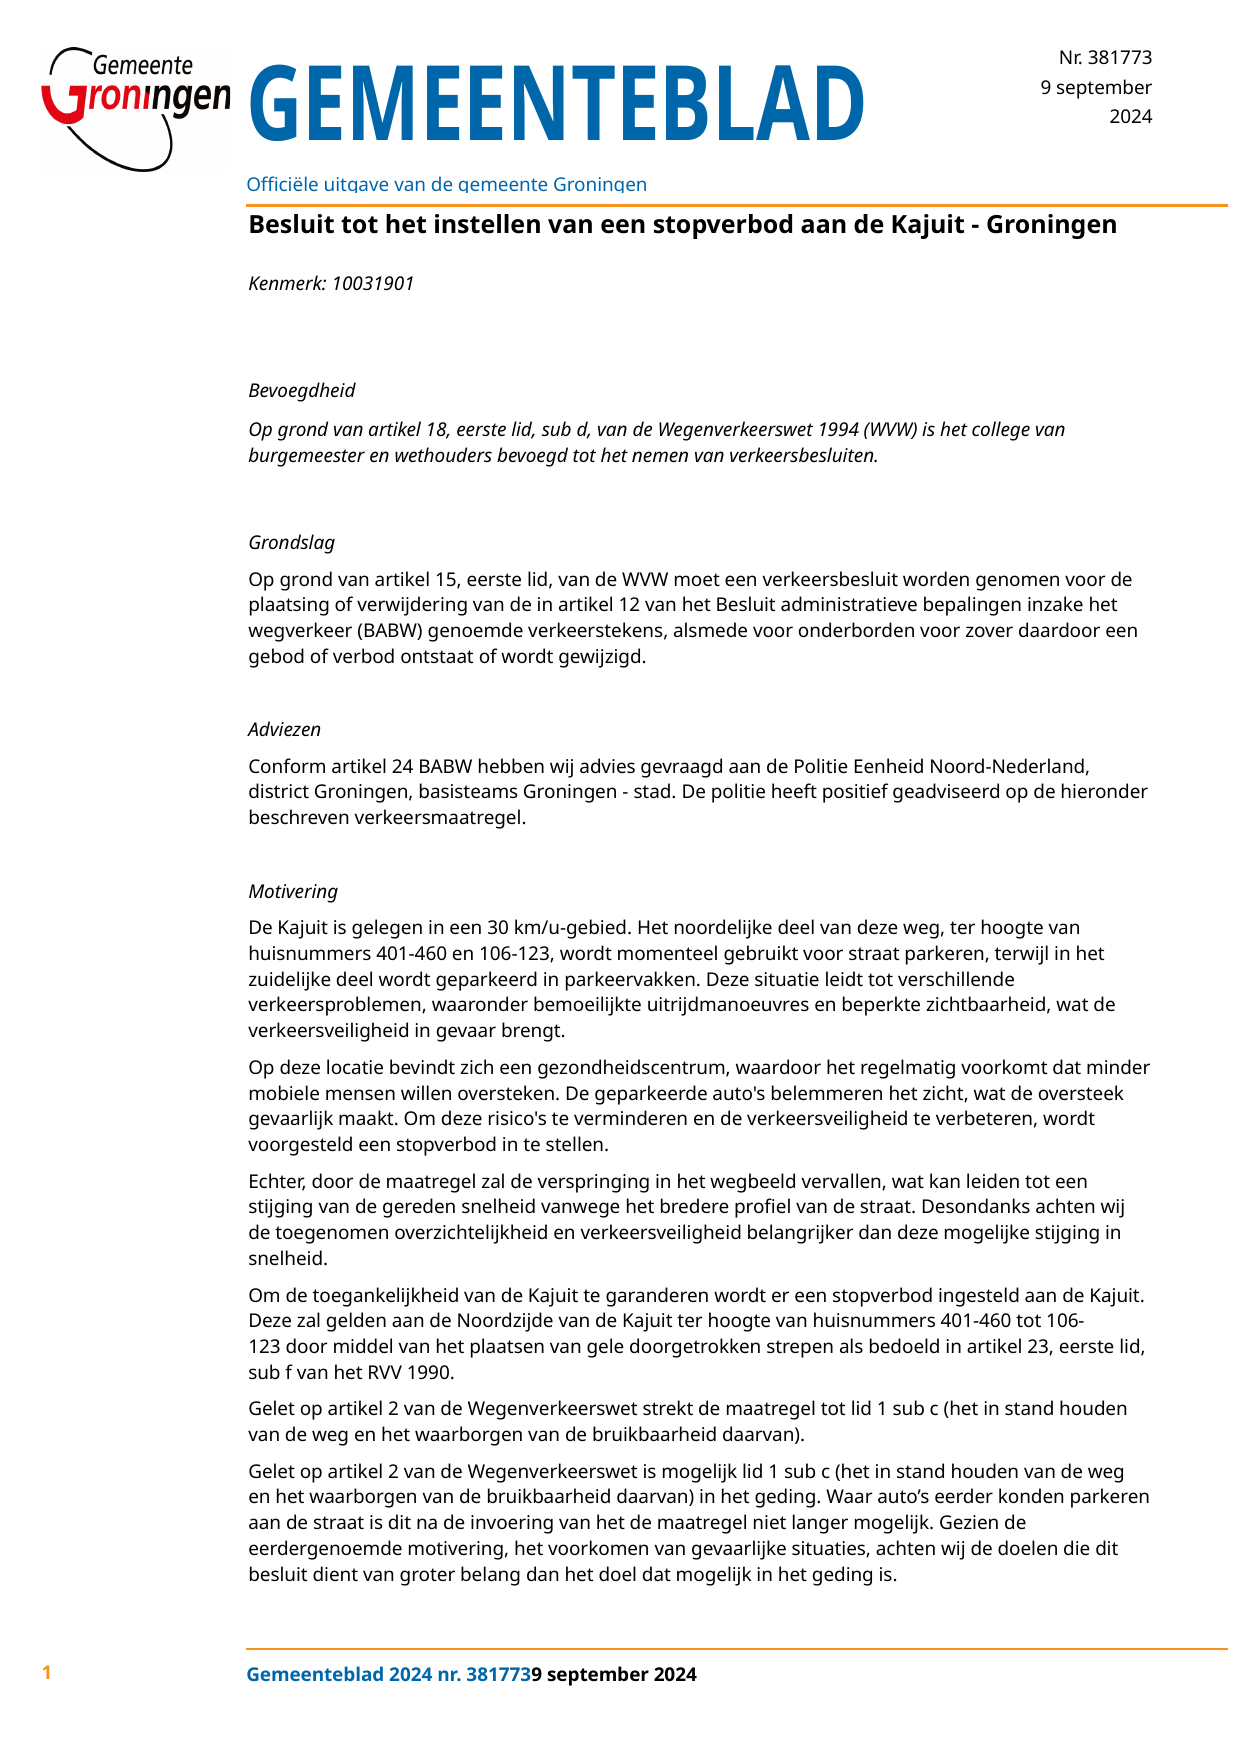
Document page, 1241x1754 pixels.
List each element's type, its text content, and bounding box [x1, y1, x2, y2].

picture [41, 47, 231, 172]
text Gelet op artikel 2 van de Wegenverkeerswet is mogelijk lid 1 sub c (het in stand houden van de weg en het waarborgen van de bruikbaarheid daarvan) in het geding. Waar auto’s eerder konden parkeren aan de straat is dit na de invoering van het de maatregel niet langer mogelijk. Gezien de eerdergenoemde motivering, het voorkomen van gevaarlijke situaties, achten wij de doelen die dit besluit dient van groter belang dan het doel dat mogelijk in het geding is. [248, 1458, 1152, 1587]
text Conform artikel 24 BABW hebben wij advies gevraagd aan de Politie Eenheid Noord-Nederland, district Groningen, basisteams Groningen - stad. De politie heeft positief geadviseerd op de hieronder beschreven verkeersmaatregel. [248, 753, 1152, 830]
text Motivering [248, 878, 1152, 903]
text Om de toegankelijkheid van de Kajuit te garanderen wordt er een stopverbod ingesteld aan de Kajuit. Deze zal gelden aan de Noordzijde van de Kajuit ter hoogte van huisnummers 401-460 tot 106-123 door middel van het plaatsen van gele doorgetrokken strepen als bedoeld in artikel 23, eerste lid, sub f van het RVV 1990. [248, 1282, 1152, 1385]
text Op grond van artikel 18, eerste lid, sub d, van de Wegenverkeerswet 1994 (WVW) is het college van burgemeester en wethouders bevoegd tot het nemen van verkeersbesluiten. [248, 417, 1152, 468]
text Kenmerk: 10031901 [248, 270, 1152, 296]
text Op deze locatie bevindt zich een gezondheidscentrum, waardoor het regelmatig voorkomt dat minder mobiele mensen willen oversteken. De geparkeerde auto's belemmeren het zicht, wat de oversteek gevaarlijk maakt. Om deze risico's te verminderen en de verkeersveiligheid te verbeteren, wordt voorgesteld een stopverbod in te stellen. [248, 1054, 1152, 1157]
text De Kajuit is gelegen in een 30 km/u-gebied. Het noordelijke deel van deze weg, ter hoogte van huisnummers 401-460 en 106-123, wordt momenteel gebruikt voor straat parkeren, terwijl in het zuidelijke deel wordt geparkeerd in parkeervakken. Deze situatie leidt tot verschillende verkeersproblemen, waaronder bemoeilijkte uitrijdmanoeuvres en beperkte zichtbaarheid, wat de verkeersveiligheid in gevaar brengt. [248, 914, 1152, 1043]
text Besluit tot het instellen van een stopverbod aan de Kajuit - Groningen [248, 207, 1152, 241]
text Grondslag [248, 529, 1152, 555]
text Op grond van artikel 15, eerste lid, van de WVW moet een verkeersbesluit worden genomen voor de plaatsing of verwijdering van de in artikel 12 van het Besluit administratieve bepalingen inzake het wegverkeer (BABW) genoemde verkeerstekens, alsmede voor onderborden voor zover daardoor een gebod of verbod ontstaat of wordt gewijzigd. [248, 566, 1152, 669]
text Echter, door de maatregel zal de verspringing in het wegbeeld vervallen, wat kan leiden tot een stijging van de gereden snelheid vanwege het bredere profiel van de straat. Desondanks achten wij de toegenomen overzichtelijkheid en verkeersveiligheid belangrijker dan deze mogelijke stijging in snelheid. [248, 1168, 1152, 1271]
text Adviezen [248, 716, 1152, 742]
text Bevoegdheid [248, 377, 1152, 403]
text Gelet op artikel 2 van de Wegenverkeerswet strekt de maatregel tot lid 1 sub c (het in stand houden van de weg en het waarborgen van de bruikbaarheid daarvan). [248, 1396, 1152, 1447]
